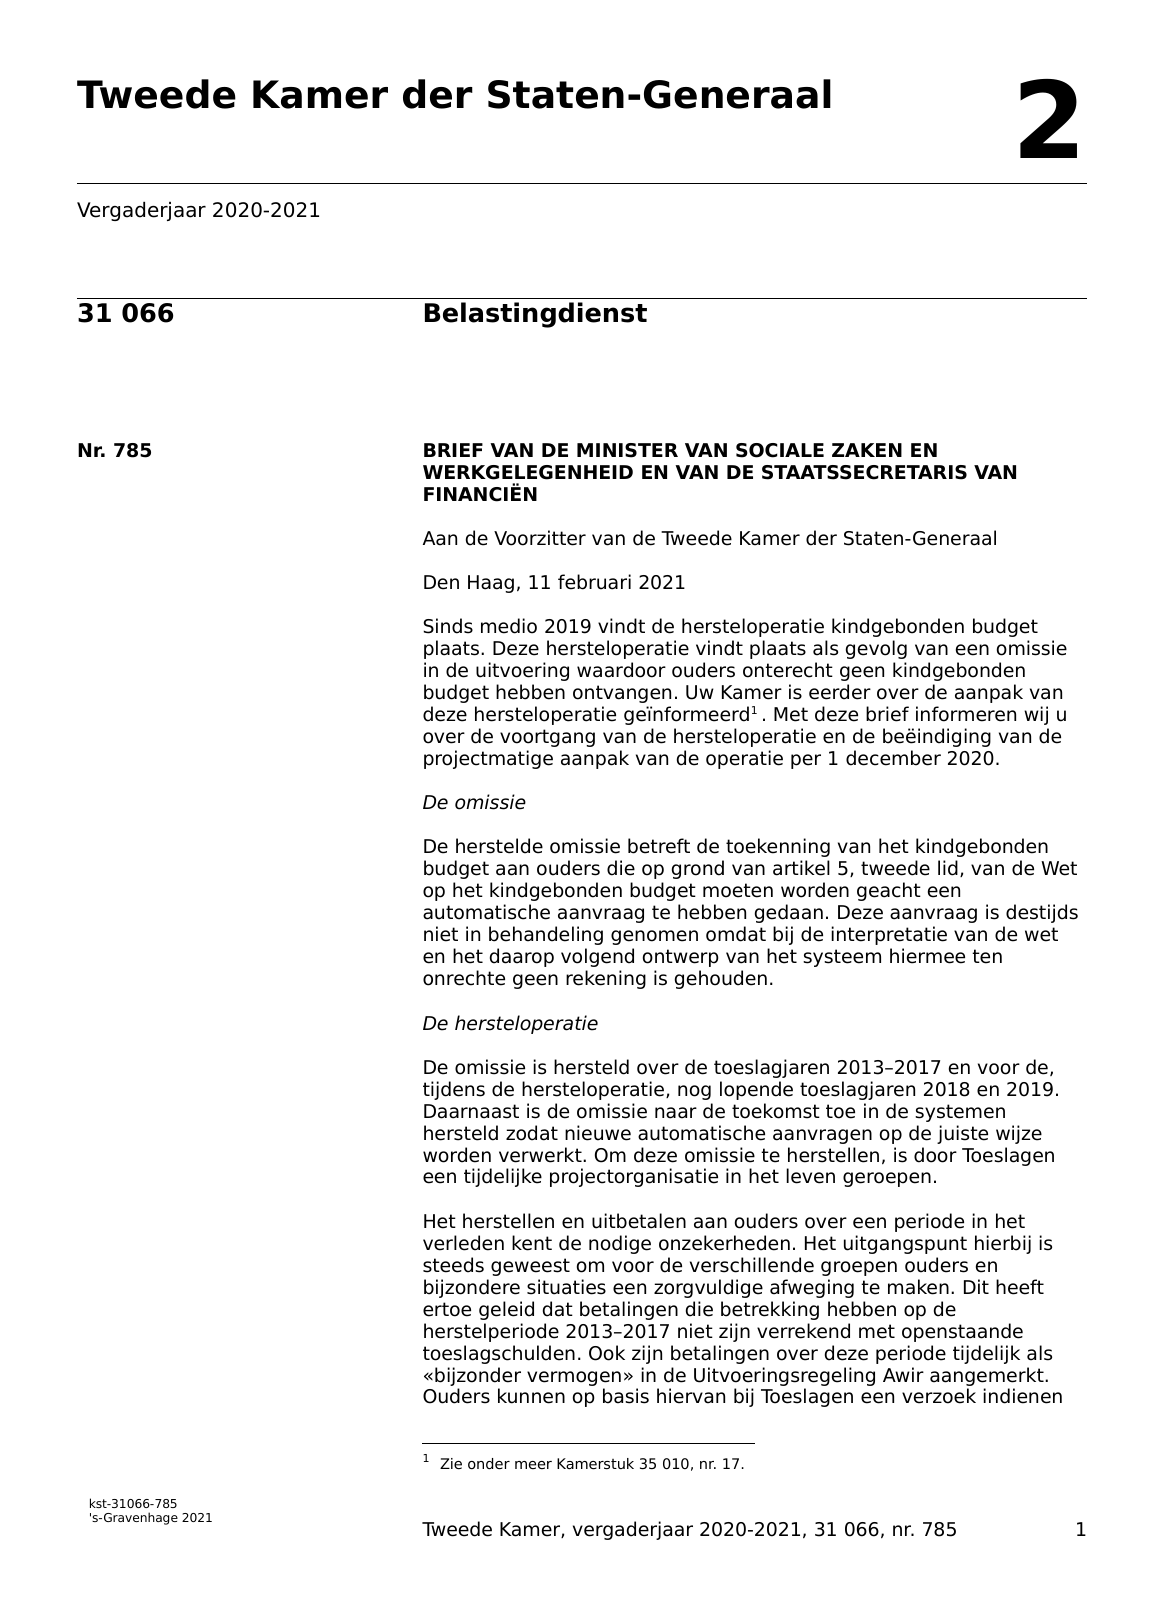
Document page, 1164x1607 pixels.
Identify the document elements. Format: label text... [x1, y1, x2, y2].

subtitle Nr. 785 BRIEF VAN DE MINISTER VAN SOCIALE ZAKEN EN WERKGELEGENHEID EN VAN DE STAATSSECRETARIS VAN FINANCIËN [77, 440, 1087, 506]
subtitle 31 066 Belastingdienst [77, 299, 1087, 329]
text Zie onder meer Kamerstuk 35 010, nr. 17. [422, 1452, 1087, 1474]
subtitle De hersteloperatie [422, 1012, 1087, 1034]
text 's-Gravenhage 2021 [88, 1511, 323, 1525]
text De omissie is hersteld over de toeslagjaren 2013–2017 en voor de, tijdens de hersteloperatie, nog lopende toeslagjaren 2018 en 2019. Daarnaast is de omissie naar de toekomst toe in de systemen hersteld zodat nieuwe automatische aanvragen op de juiste wijze worden verwerkt. Om deze omissie te herstellen, is door Toeslagen een tijdelijke projectorganisatie in het leven geroepen. [422, 1057, 1087, 1188]
text Het herstellen en uitbetalen aan ouders over een periode in het verleden kent de nodige onzekerheden. Het uitgangspunt hierbij is steeds geweest om voor de verschillende groepen ouders en bijzondere situaties een zorgvuldige afweging te maken. Dit heeft ertoe geleid dat betalingen die betrekking hebben op de herstelperiode 2013–2017 niet zijn verrekend met openstaande toeslagschulden. Ook zijn betalingen over deze periode tijdelijk als «bijzonder vermogen» in de Uitvoeringsregeling Awir aangemerkt. Ouders kunnen op basis hiervan bij Toeslagen een verzoek indienen [422, 1211, 1087, 1408]
text Sinds medio 2019 vindt de hersteloperatie kindgebonden budget plaats. Deze hersteloperatie vindt plaats als gevolg van een omissie in de uitvoering waardoor ouders onterecht geen kindgebonden budget hebben ontvangen. Uw Kamer is eerder over de aanpak van deze hersteloperatie geïnformeerd. Met deze brief informeren wij u over de voortgang van de hersteloperatie en de beëindiging van de projectmatige aanpak van de operatie per 1 december 2020. [422, 616, 1087, 770]
table_header Tweede Kamer der Staten-Generaal [77, 59, 886, 183]
table_cell Vergaderjaar 2020-2021 [77, 184, 1087, 298]
text kst-31066-785 [88, 1497, 323, 1511]
text De herstelde omissie betreft de toekenning van het kindgebonden budget aan ouders die op grond van artikel 5, tweede lid, van de Wet op het kindgebonden budget moeten worden geacht een automatische aanvraag te hebben gedaan. Deze aanvraag is destijds niet in behandeling genomen omdat bij de interpretatie van de wet en het daarop volgend ontwerp van het systeem hiermee ten onrechte geen rekening is gehouden. [422, 836, 1087, 990]
table_header 2 [886, 59, 1087, 183]
text Den Haag, 11 februari 2021 [422, 572, 1087, 594]
text Aan de Voorzitter van de Tweede Kamer der Staten-Generaal [422, 528, 1087, 550]
subtitle De omissie [422, 792, 1087, 814]
